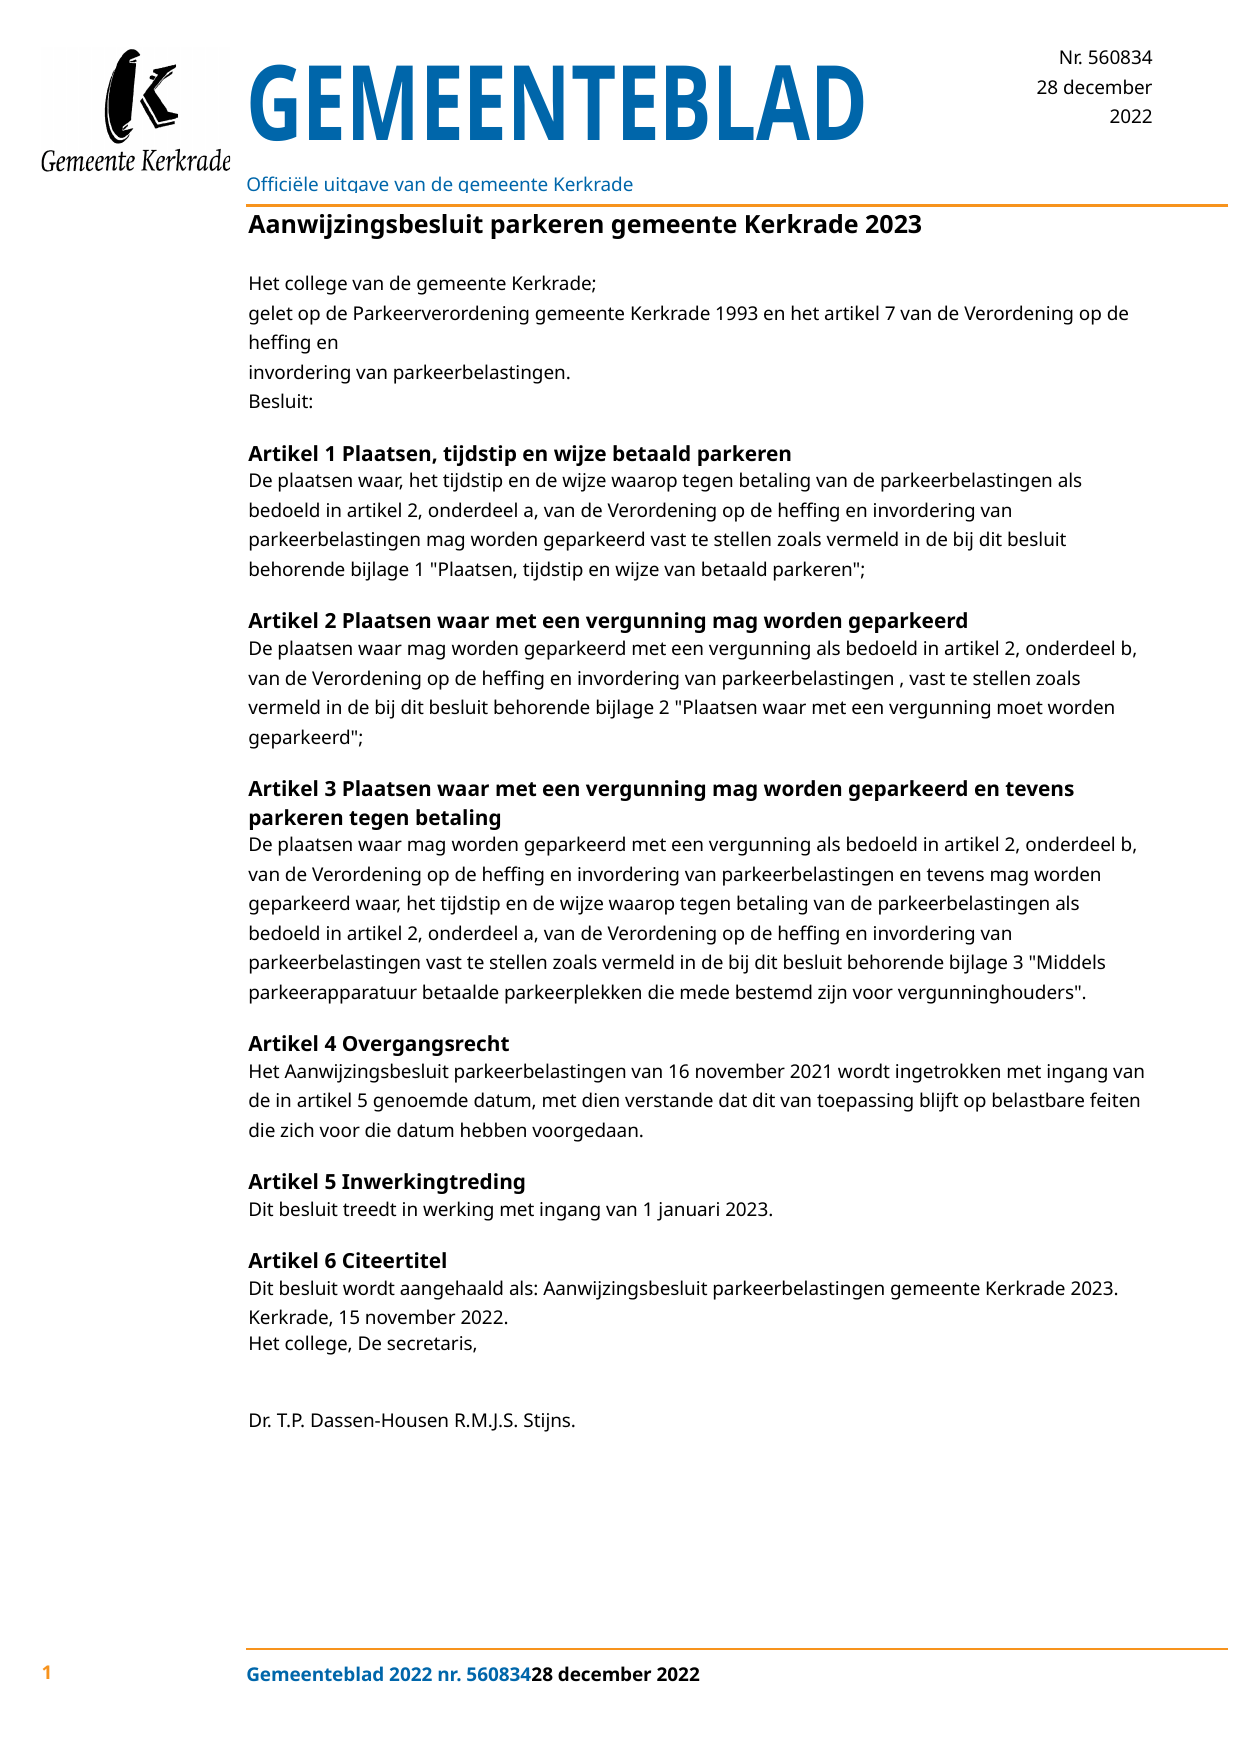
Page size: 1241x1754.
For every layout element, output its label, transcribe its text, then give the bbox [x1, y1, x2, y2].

text Kerkrade, 15 november 2022. [248, 1304, 1152, 1330]
text Dit besluit treedt in werking met ingang van 1 januari 2023. [248, 1196, 1152, 1222]
text gelet op de Parkeerverordening gemeente Kerkrade 1993 en het artikel 7 van de Verordening op de heffing en [248, 300, 1152, 355]
picture [41, 47, 231, 172]
text Het Aanwijzingsbesluit parkeerbelastingen van 16 november 2021 wordt ingetrokken met ingang van de in artikel 5 genoemde datum, met dien verstande dat dit van toepassing blijft op belastbare feiten die zich voor die datum hebben voorgedaan. [248, 1058, 1152, 1143]
text Artikel 2 Plaatsen waar met een vergunning mag worden geparkeerd [248, 607, 1152, 635]
text invordering van parkeerbelastingen. [248, 359, 1152, 385]
text Aanwijzingsbesluit parkeren gemeente Kerkrade 2023 [248, 207, 1152, 241]
text De plaatsen waar mag worden geparkeerd met een vergunning als bedoeld in artikel 2, onderdeel b, van de Verordening op de heffing en invordering van parkeerbelastingen en tevens mag worden geparkeerd waar, het tijdstip en de wijze waarop tegen betaling van de parkeerbelastingen als bedoeld in artikel 2, onderdeel a, van de Verordening op de heffing en invordering van parkeerbelastingen vast te stellen zoals vermeld in de bij dit besluit behorende bijlage 3 "Middels parkeerapparatuur betaalde parkeerplekken die mede bestemd zijn voor vergunninghouders". [248, 831, 1152, 1005]
text De plaatsen waar, het tijdstip en de wijze waarop tegen betaling van de parkeerbelastingen als bedoeld in artikel 2, onderdeel a, van de Verordening op de heffing en invordering van parkeerbelastingen mag worden geparkeerd vast te stellen zoals vermeld in de bij dit besluit behorende bijlage 1 "Plaatsen, tijdstip en wijze van betaald parkeren"; [248, 467, 1152, 582]
text Het college, De secretaris, [248, 1330, 1152, 1356]
text Artikel 5 Inwerkingtreding [248, 1167, 1152, 1196]
text Besluit: [248, 389, 1152, 414]
text Dr. T.P. Dassen-Housen R.M.J.S. Stijns. [248, 1407, 1152, 1433]
text Artikel 4 Overgangsrecht [248, 1029, 1152, 1058]
text De plaatsen waar mag worden geparkeerd met een vergunning als bedoeld in artikel 2, onderdeel b, van de Verordening op de heffing en invordering van parkeerbelastingen , vast te stellen zoals vermeld in de bij dit besluit behorende bijlage 2 "Plaatsen waar met een vergunning moet worden geparkeerd"; [248, 635, 1152, 749]
text Het college van de gemeente Kerkrade; [248, 270, 1152, 296]
text Artikel 6 Citeertitel [248, 1246, 1152, 1275]
text Dit besluit wordt aangehaald als: Aanwijzingsbesluit parkeerbelastingen gemeente Kerkrade 2023. [248, 1275, 1152, 1301]
text Artikel 1 Plaatsen, tijdstip en wijze betaald parkeren [248, 439, 1152, 467]
text Artikel 3 Plaatsen waar met een vergunning mag worden geparkeerd en tevens parkeren tegen betaling [248, 774, 1152, 831]
